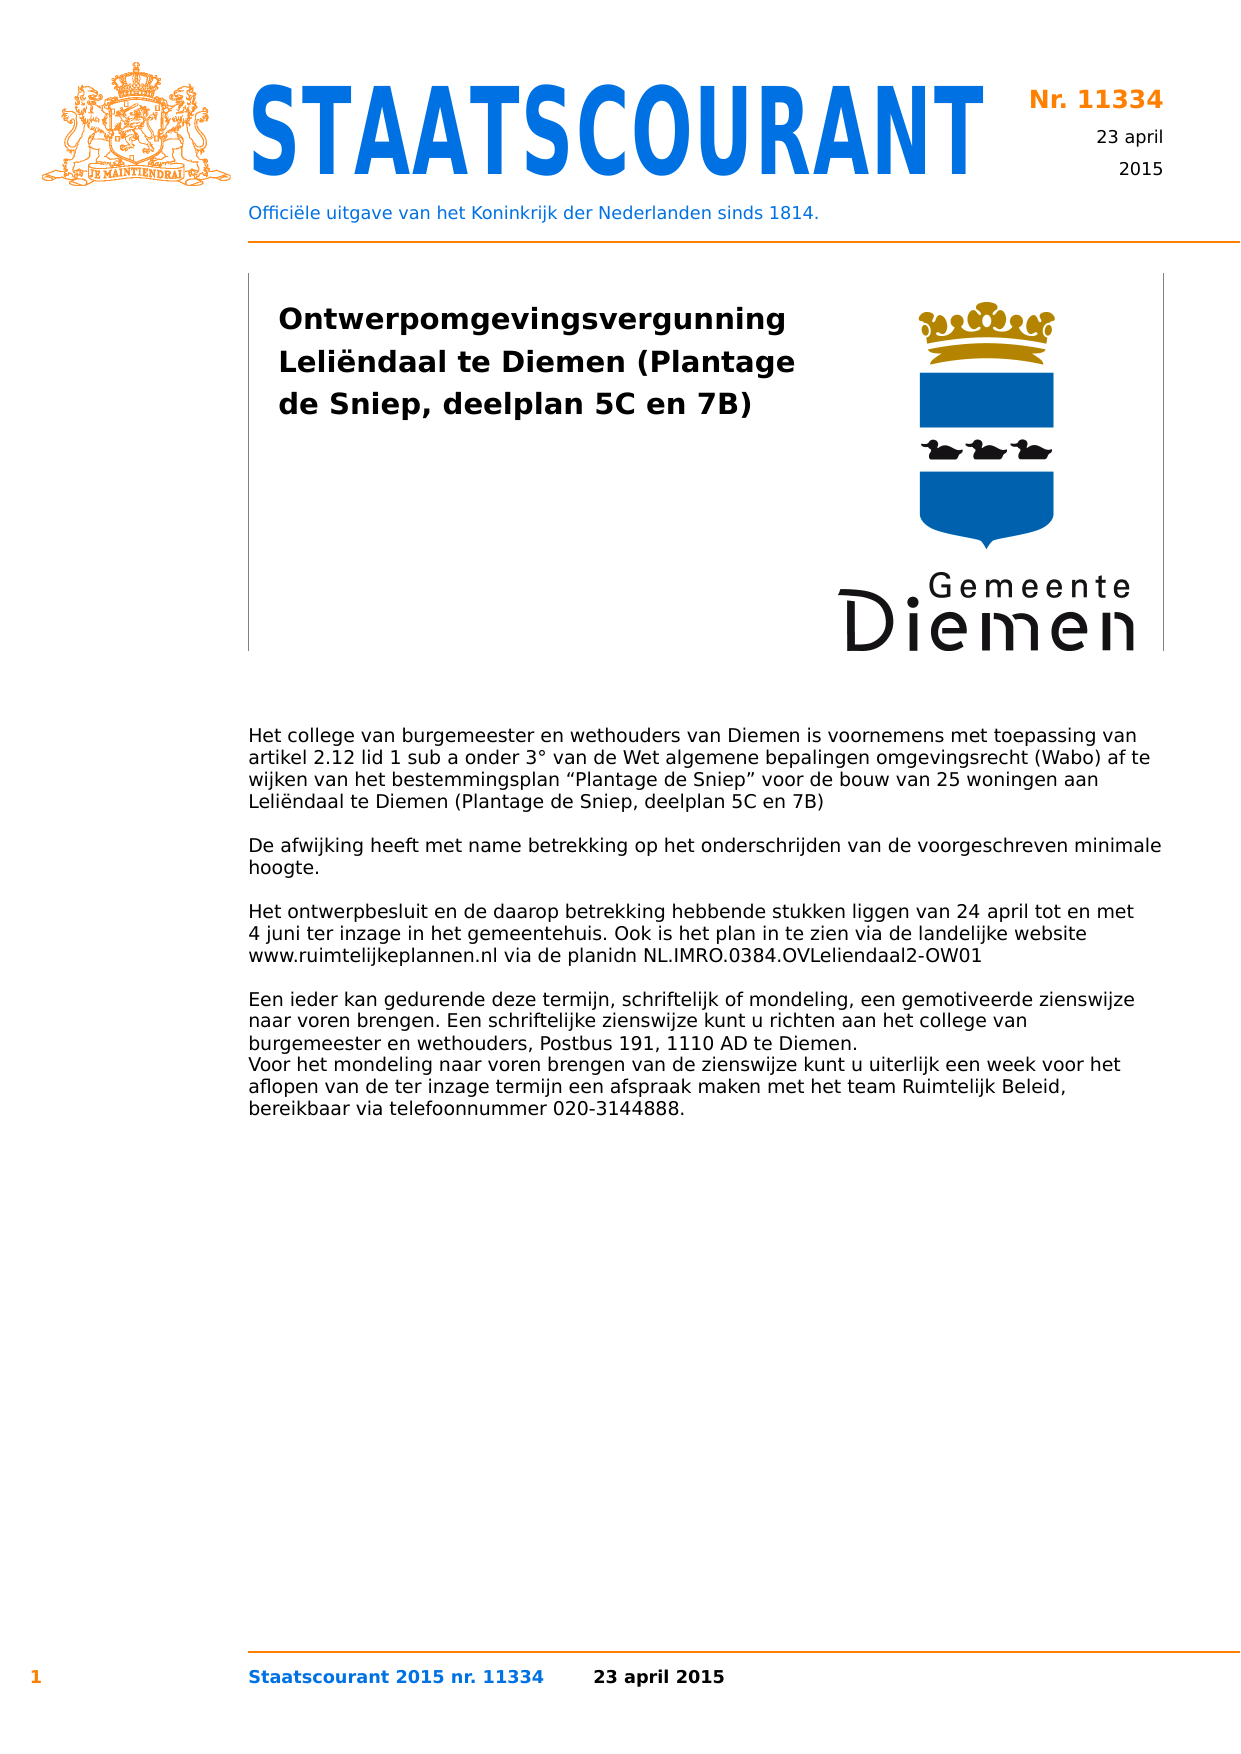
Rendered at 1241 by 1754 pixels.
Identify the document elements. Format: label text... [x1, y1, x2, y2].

text De afwijking heeft met name betrekking op het onderschrijden van de voorgeschreven minimale hoogte. [248, 835, 1163, 879]
subtitle Ontwerpomgevingsvergunning Leliëndaal te Diemen (Plantage de Sniep, deelplan 5C en 7B) [249, 273, 1163, 651]
text Het ontwerpbesluit en de daarop betrekking hebbende stukken liggen van 24 april tot en met 4 juni ter inzage in het gemeentehuis. Ook is het plan in te zien via de landelijke website www.ruimtelijkeplannen.nl via de planidn NL.IMRO.0384.OVLeliendaal2-OW01 [248, 901, 1163, 967]
table_cell 2015 [998, 153, 1240, 203]
text Het college van burgemeester en wethouders van Diemen is voornemens met toepassing van artikel 2.12 lid 1 sub a onder 3° van de Wet algemene bepalingen omgevingsrecht (Wabo) af te wijken van het bestemmingsplan “Plantage de Sniep” voor de bouw van 25 woningen aan Leliëndaal te Diemen (Plantage de Sniep, deelplan 5C en 7B) [248, 725, 1163, 813]
picture [838, 302, 1134, 651]
picture [41, 62, 231, 186]
text Een ieder kan gedurende deze termijn, schriftelijk of mondeling, een gemotiveerde zienswijze naar voren brengen. Een schriftelijke zienswijze kunt u richten aan het college van burgemeester en wethouders, Postbus 191, 1110 AD te Diemen. [248, 988, 1163, 1054]
text Voor het mondeling naar voren brengen van de zienswijze kunt u uiterlijk een week voor het aflopen van de ter inzage termijn een afspraak maken met het team Ruimtelijk Beleid, bereikbaar via telefoonnummer 020-3144888. [248, 1054, 1163, 1120]
table_cell Officiële uitgave van het Koninkrijk der Nederlanden sinds 1814. [248, 203, 1240, 241]
table_cell 23 april [998, 121, 1240, 153]
table_header STAATSCOURANT [248, 62, 998, 203]
table_header Nr. 11334 [998, 62, 1240, 121]
table_header [25, 62, 248, 241]
